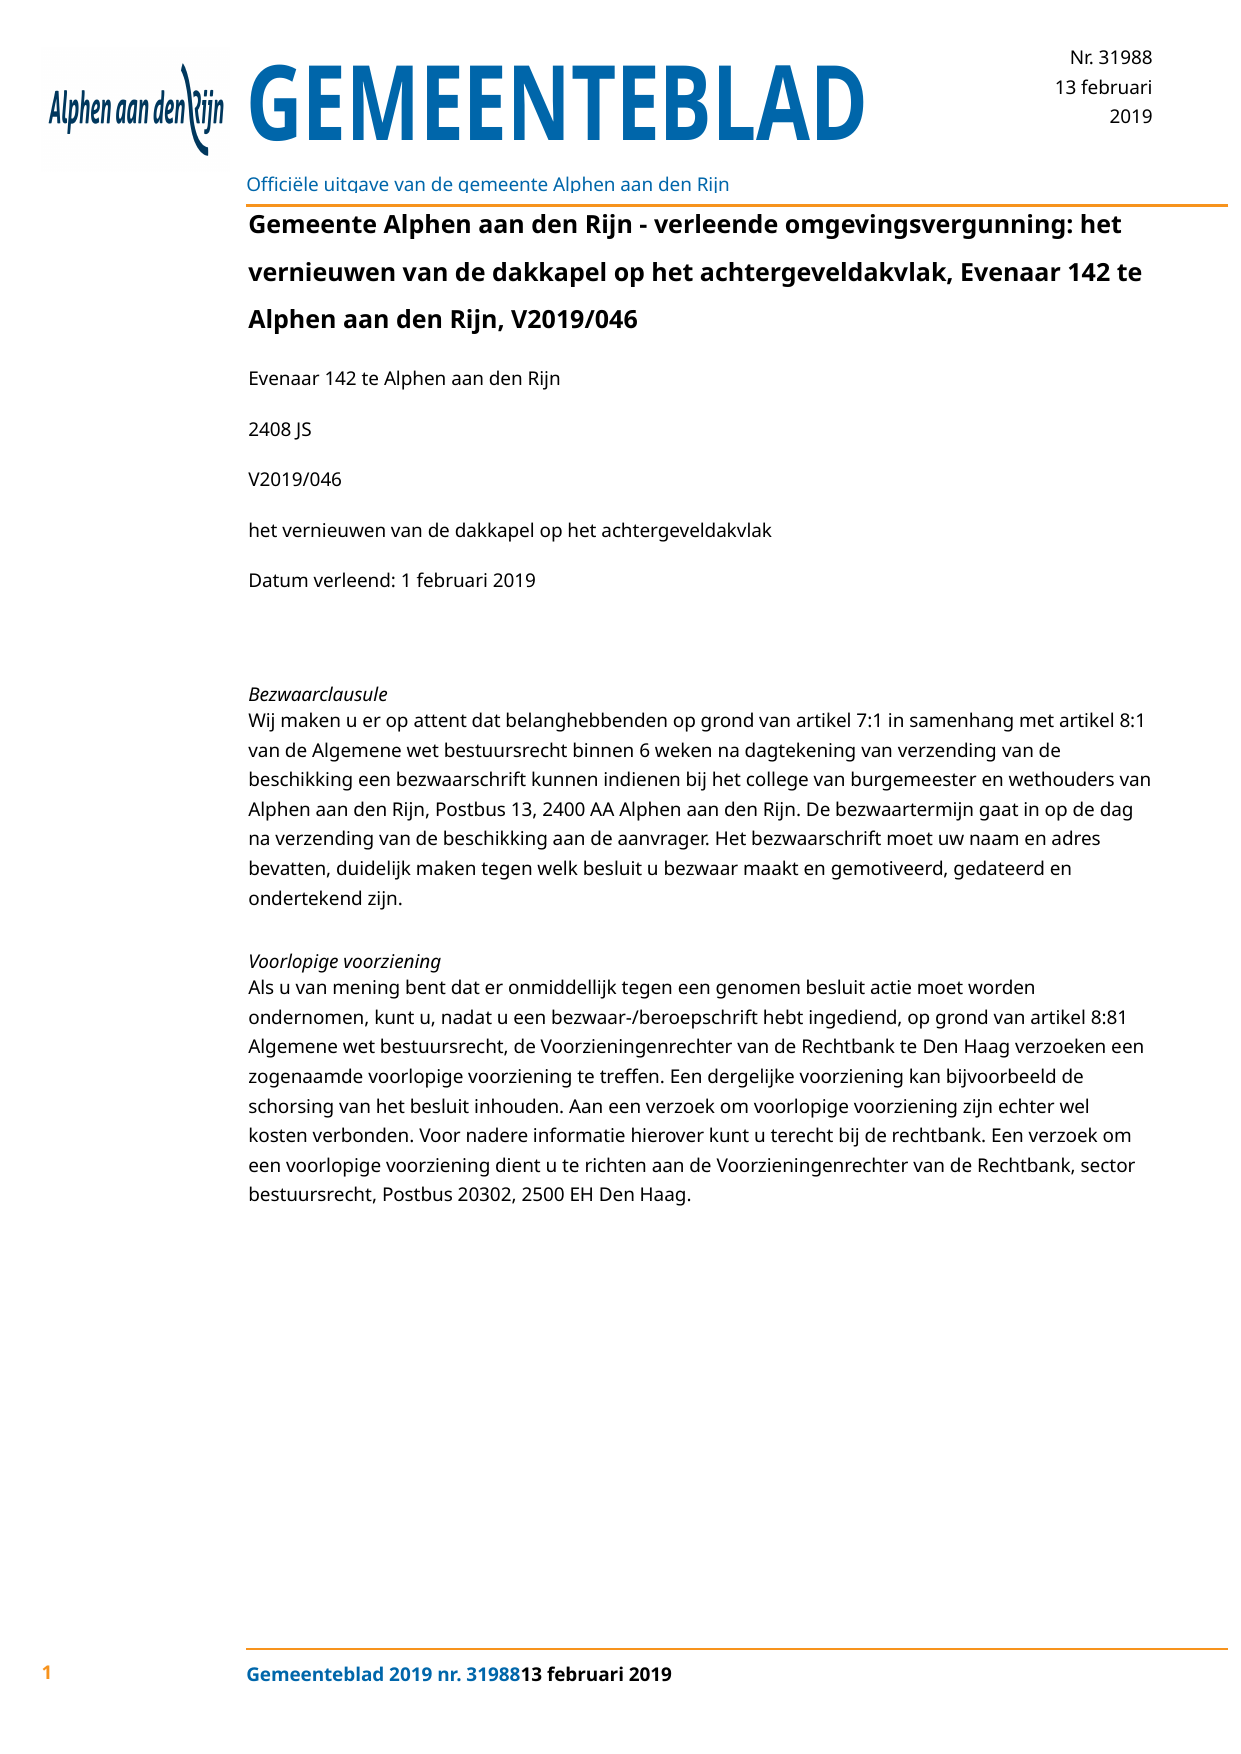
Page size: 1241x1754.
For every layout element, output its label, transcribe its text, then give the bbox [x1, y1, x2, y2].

text Bezwaarclausule [248, 682, 1152, 707]
text het vernieuwen van de dakkapel op het achtergeveldakvlak [248, 517, 1152, 542]
text Evenaar 142 te Alphen aan den Rijn [248, 366, 1152, 391]
picture [41, 47, 231, 172]
text Wij maken u er op attent dat belanghebbenden op grond van artikel 7:1 in samenhang met artikel 8:1 van de Algemene wet bestuursrecht binnen 6 weken na dagtekening van verzending van de beschikking een bezwaarschrift kunnen indienen bij het college van burgemeester en wethouders van Alphen aan den Rijn, Postbus 13, 2400 AA Alphen aan den Rijn. De bezwaartermijn gaat in op de dag na verzending van de beschikking aan de aanvrager. Het bezwaarschrift moet uw naam en adres bevatten, duidelijk maken tegen welk besluit u bezwaar maakt en gemotiveerd, gedateerd en ondertekend zijn. [248, 707, 1152, 911]
text 2408 JS [248, 416, 1152, 442]
text Voorlopige voorziening [248, 949, 1152, 974]
text Datum verleend: 1 februari 2019 [248, 567, 1152, 593]
text V2019/046 [248, 466, 1152, 492]
text Gemeente Alphen aan den Rijn - verleende omgevingsvergunning: het vernieuwen van de dakkapel op het achtergeveldakvlak, Evenaar 142 te Alphen aan den Rijn, V2019/046 [248, 207, 1152, 336]
text Als u van mening bent dat er onmiddellijk tegen een genomen besluit actie moet worden ondernomen, kunt u, nadat u een bezwaar-/beroepschrift hebt ingediend, op grond van artikel 8:81 Algemene wet bestuursrecht, de Voorzieningenrechter van de Rechtbank te Den Haag verzoeken een zogenaamde voorlopige voorziening te treffen. Een dergelijke voorziening kan bijvoorbeeld de schorsing van het besluit inhouden. Aan een verzoek om voorlopige voorziening zijn echter wel kosten verbonden. Voor nadere informatie hierover kunt u terecht bij de rechtbank. Een verzoek om een voorlopige voorziening dient u te richten aan de Voorzieningenrechter van de Rechtbank, sector bestuursrecht, Postbus 20302, 2500 EH Den Haag. [248, 974, 1152, 1207]
